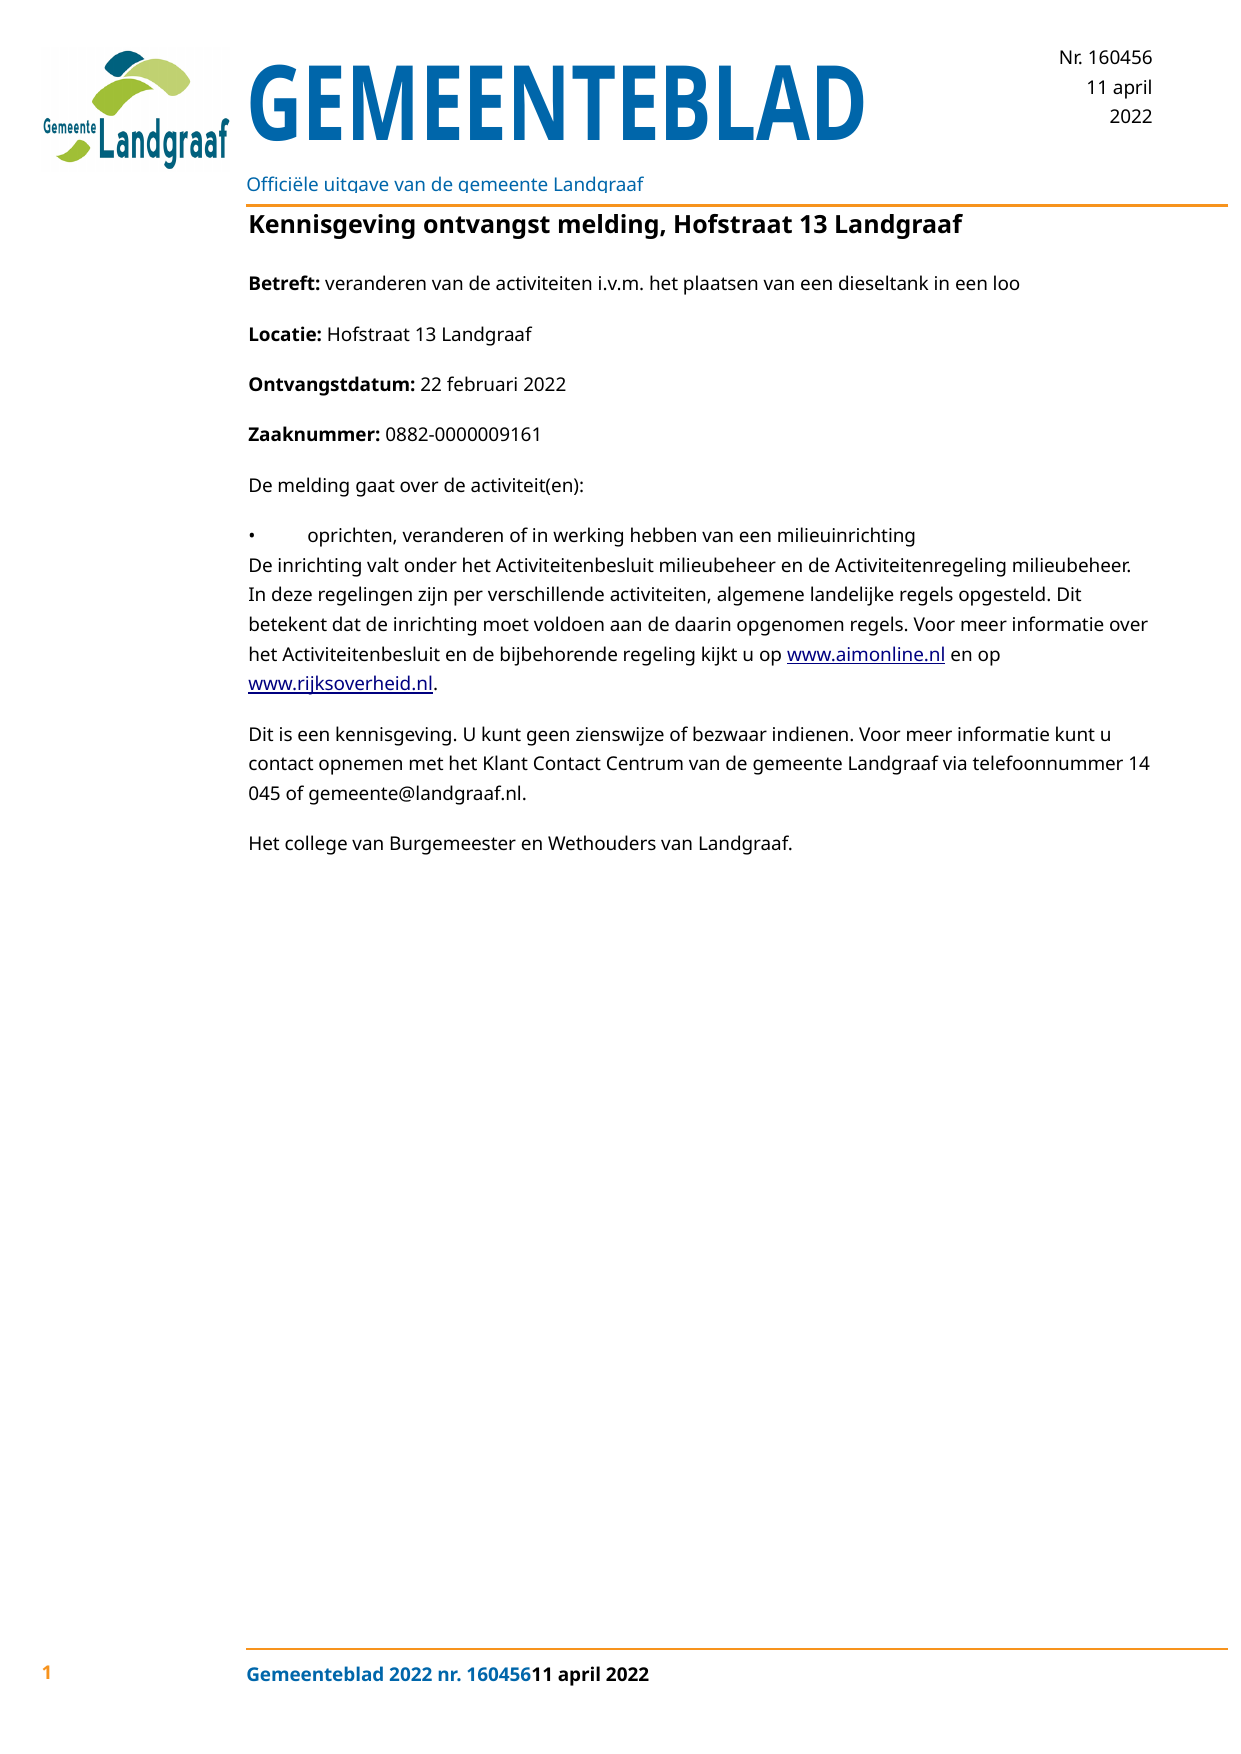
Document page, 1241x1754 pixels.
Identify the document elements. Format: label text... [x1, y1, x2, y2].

text Ontvangstdatum: 22 februari 2022 [248, 371, 1152, 397]
text De inrichting valt onder het Activiteitenbesluit milieubeheer en de Activiteitenregeling milieubeheer. In deze regelingen zijn per verschillende activiteiten, algemene landelijke regels opgesteld. Dit betekent dat de inrichting moet voldoen aan de daarin opgenomen regels. Voor meer informatie over het Activiteitenbesluit en de bijbehorende regeling kijkt u op www.aimonline.nl en op www.rijksoverheid.nl. [248, 552, 1152, 696]
text Kennisgeving ontvangst melding, Hofstraat 13 Landgraaf [248, 207, 1152, 241]
text Zaaknummer: 0882-0000009161 [248, 422, 1152, 447]
list oprichten, veranderen of in werking hebben van een milieuinrichting [248, 522, 1152, 548]
text De melding gaat over de activiteit(en): [248, 472, 1152, 498]
text Dit is een kennisgeving. U kunt geen zienswijze of bezwaar indienen. Voor meer informatie kunt u contact opnemen met het Klant Contact Centrum van de gemeente Landgraaf via telefoonnummer 14 045 of gemeente@landgraaf.nl. [248, 721, 1152, 806]
text Locatie: Hofstraat 13 Landgraaf [248, 321, 1152, 346]
picture [41, 47, 231, 172]
text Het college van Burgemeester en Wethouders van Landgraaf. [248, 830, 1152, 856]
text Betreft: veranderen van de activiteiten i.v.m. het plaatsen van een dieseltank in een loo [248, 270, 1152, 296]
